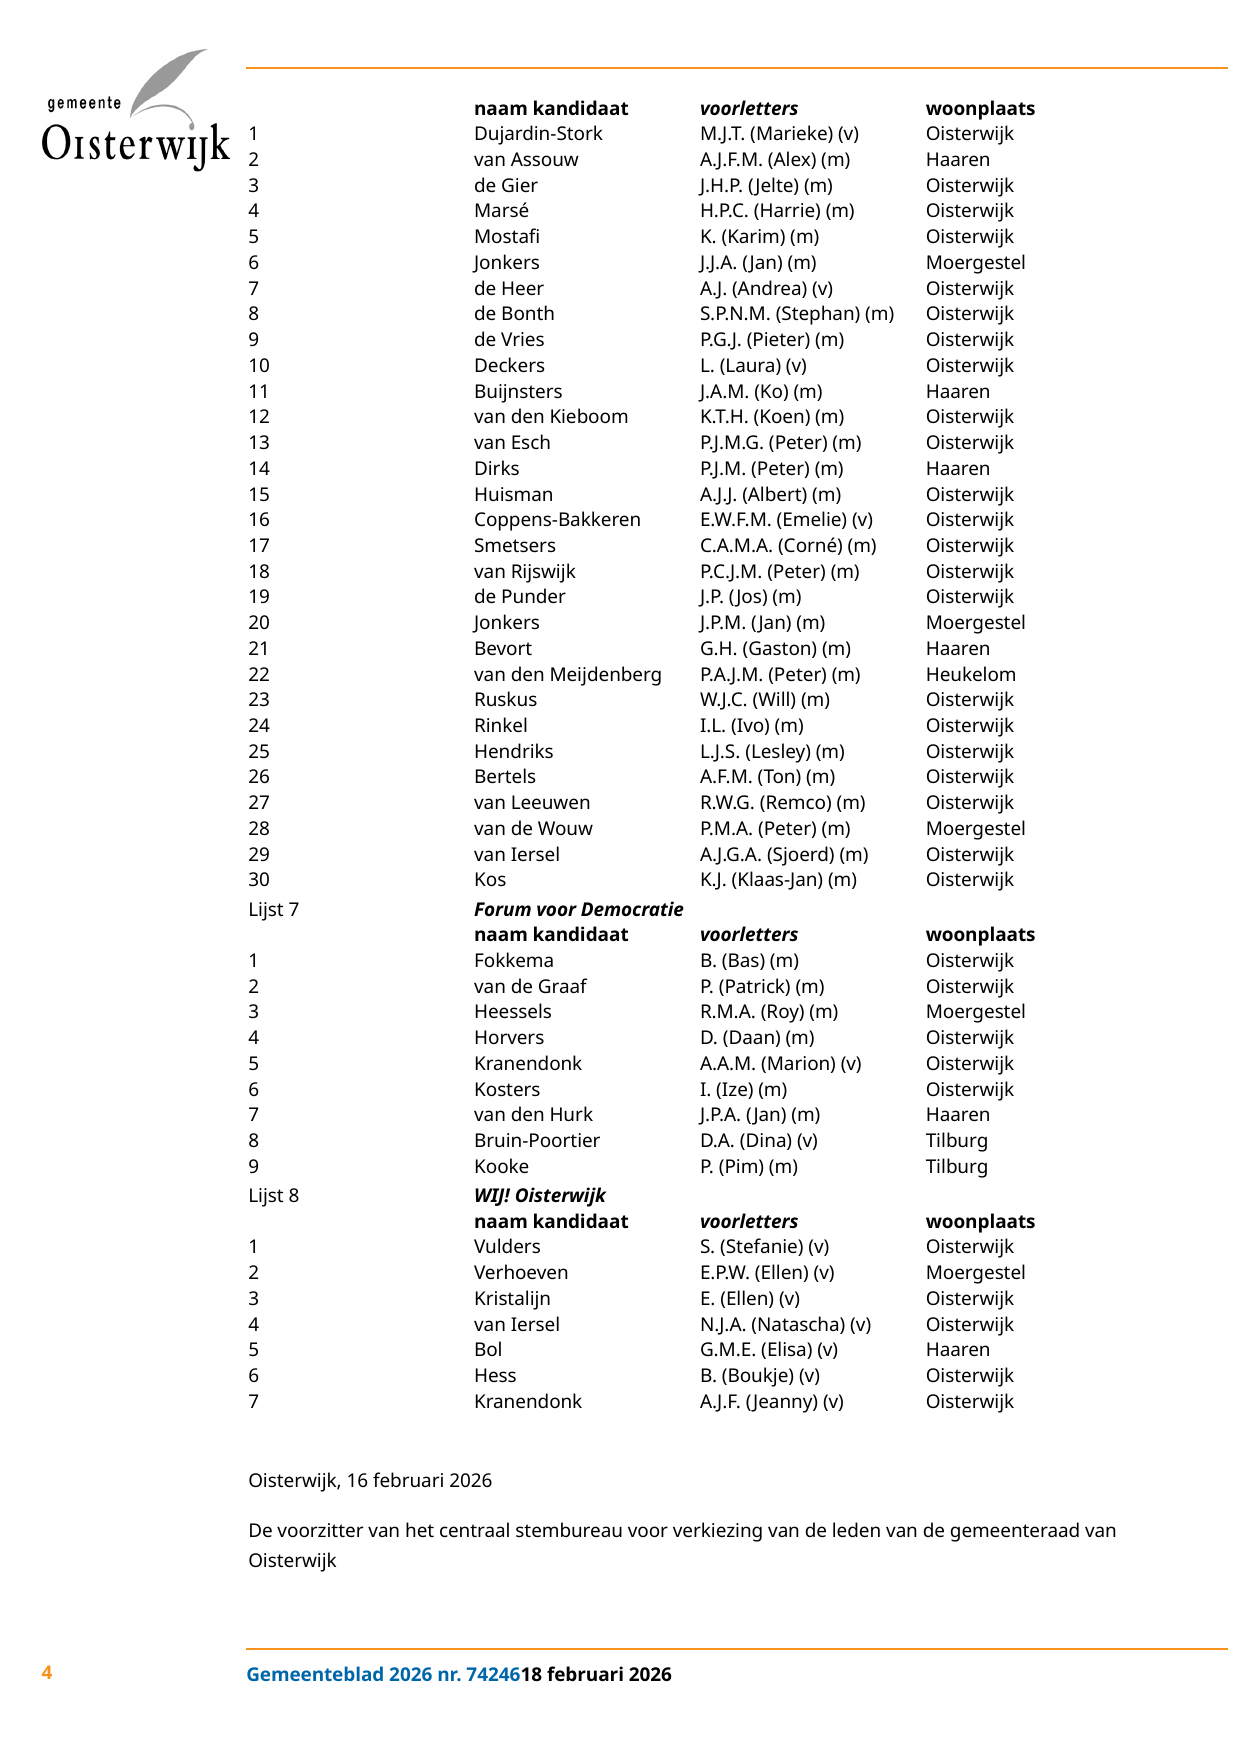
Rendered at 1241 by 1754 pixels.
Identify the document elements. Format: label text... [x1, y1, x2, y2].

table_cell 8 [248, 1127, 474, 1153]
table_cell 20 [248, 609, 474, 635]
table_cell Oisterwijk [926, 1024, 1152, 1050]
table_cell 29 [248, 841, 474, 867]
table_cell 10 [248, 352, 474, 378]
table_cell Heukelom [926, 661, 1152, 687]
table_cell E.P.W. (Ellen) (v) [700, 1259, 926, 1285]
table_cell 19 [248, 584, 474, 609]
table_cell Haaren [926, 146, 1152, 172]
table_cell 6 [248, 249, 474, 275]
table_cell Horvers [474, 1024, 700, 1050]
table_cell Oisterwijk [926, 224, 1152, 249]
table_cell A.F.M. (Ton) (m) [700, 764, 926, 789]
table_cell Moergestel [926, 999, 1152, 1024]
table_cell C.A.M.A. (Corné) (m) [700, 532, 926, 558]
table_cell 30 [248, 867, 474, 892]
table_cell B. (Bas) (m) [700, 947, 926, 973]
text De voorzitter van het centraal stembureau voor verkiezing van de leden van de gemeenteraad van Oisterwijk [248, 1518, 1152, 1573]
table_cell R.M.A. (Roy) (m) [700, 999, 926, 1024]
table_cell Oisterwijk [926, 973, 1152, 999]
table_cell Vulders [474, 1234, 700, 1259]
table_cell J.H.P. (Jelte) (m) [700, 172, 926, 198]
table_cell D.A. (Dina) (v) [700, 1127, 926, 1153]
table_cell Haaren [926, 378, 1152, 403]
table_cell Moergestel [926, 815, 1152, 841]
table_cell Haaren [926, 1102, 1152, 1127]
table_cell K.T.H. (Koen) (m) [700, 404, 926, 429]
table_header Lijst 7 [248, 896, 474, 921]
table_cell 7 [248, 1388, 474, 1414]
table_cell Oisterwijk [926, 1285, 1152, 1311]
table_cell 25 [248, 738, 474, 764]
table_cell Jonkers [474, 609, 700, 635]
table_cell A.J.G.A. (Sjoerd) (m) [700, 841, 926, 867]
table_cell Oisterwijk [926, 301, 1152, 326]
table_cell Kristalijn [474, 1285, 700, 1311]
table_cell [248, 95, 474, 121]
table_cell Oisterwijk [926, 352, 1152, 378]
table_cell A.J.J. (Albert) (m) [700, 481, 926, 506]
table_cell Ruskus [474, 687, 700, 712]
table_cell Oisterwijk [926, 867, 1152, 892]
table_cell Kosters [474, 1076, 700, 1102]
table_cell P. (Pim) (m) [700, 1153, 926, 1179]
table_cell Oisterwijk [926, 1050, 1152, 1076]
table_cell P.J.M.G. (Peter) (m) [700, 429, 926, 455]
table_cell 9 [248, 326, 474, 352]
table_cell Oisterwijk [926, 198, 1152, 223]
table_cell 22 [248, 661, 474, 687]
table_cell van den Kieboom [474, 404, 700, 429]
table_cell 4 [248, 198, 474, 223]
table_cell Oisterwijk [926, 1234, 1152, 1259]
table_cell J.P. (Jos) (m) [700, 584, 926, 609]
table_cell Buijnsters [474, 378, 700, 403]
table_cell S. (Stefanie) (v) [700, 1234, 926, 1259]
table_cell Hess [474, 1362, 700, 1388]
table_cell Oisterwijk [926, 172, 1152, 198]
table_cell 2 [248, 146, 474, 172]
table_cell 14 [248, 455, 474, 481]
table_cell 21 [248, 635, 474, 661]
table_cell van Rijswijk [474, 558, 700, 584]
table_cell Kranendonk [474, 1050, 700, 1076]
table_cell J.P.A. (Jan) (m) [700, 1102, 926, 1127]
table_cell Jonkers [474, 249, 700, 275]
table_cell 6 [248, 1076, 474, 1102]
table_cell A.J. (Andrea) (v) [700, 275, 926, 301]
table_cell van de Graaf [474, 973, 700, 999]
table_cell 1 [248, 947, 474, 973]
table_cell Bevort [474, 635, 700, 661]
table_cell K. (Karim) (m) [700, 224, 926, 249]
table_cell voorletters [700, 95, 926, 121]
table_cell de Heer [474, 275, 700, 301]
table_cell A.J.F. (Jeanny) (v) [700, 1388, 926, 1414]
table_cell Moergestel [926, 1259, 1152, 1285]
table_cell 2 [248, 973, 474, 999]
table_cell Haaren [926, 635, 1152, 661]
table_cell P.A.J.M. (Peter) (m) [700, 661, 926, 687]
table_cell Dujardin-Stork [474, 121, 700, 146]
table_cell P.M.A. (Peter) (m) [700, 815, 926, 841]
table_cell Oisterwijk [926, 481, 1152, 506]
table_header Lijst 8 [248, 1182, 474, 1208]
table_header [926, 896, 1152, 921]
table_cell Oisterwijk [926, 532, 1152, 558]
table_cell [248, 1208, 474, 1233]
table_cell woonplaats [926, 95, 1152, 121]
table_cell P.C.J.M. (Peter) (m) [700, 558, 926, 584]
table_cell 15 [248, 481, 474, 506]
table_cell van Leeuwen [474, 790, 700, 815]
table_cell Moergestel [926, 249, 1152, 275]
table_cell naam kandidaat [474, 1208, 700, 1233]
table_header [926, 1182, 1152, 1208]
table_cell Verhoeven [474, 1259, 700, 1285]
table_cell Kos [474, 867, 700, 892]
table_cell J.J.A. (Jan) (m) [700, 249, 926, 275]
table_cell de Punder [474, 584, 700, 609]
table_cell Dirks [474, 455, 700, 481]
table_cell P.G.J. (Pieter) (m) [700, 326, 926, 352]
table_cell naam kandidaat [474, 95, 700, 121]
table_cell Deckers [474, 352, 700, 378]
table_cell Oisterwijk [926, 506, 1152, 532]
table_cell Oisterwijk [926, 558, 1152, 584]
table_cell Oisterwijk [926, 326, 1152, 352]
table_cell Oisterwijk [926, 1362, 1152, 1388]
table_cell 7 [248, 275, 474, 301]
table_cell Oisterwijk [926, 429, 1152, 455]
table_cell 26 [248, 764, 474, 789]
table_cell Heessels [474, 999, 700, 1024]
table_cell M.J.T. (Marieke) (v) [700, 121, 926, 146]
table_cell 7 [248, 1102, 474, 1127]
table_cell J.P.M. (Jan) (m) [700, 609, 926, 635]
table_header Forum voor Democratie [474, 896, 700, 921]
table_cell Oisterwijk [926, 738, 1152, 764]
table_cell Haaren [926, 455, 1152, 481]
table_cell 17 [248, 532, 474, 558]
table_cell 3 [248, 1285, 474, 1311]
table_cell Rinkel [474, 712, 700, 738]
table_cell 8 [248, 301, 474, 326]
table_cell 2 [248, 1259, 474, 1285]
table_cell I. (Ize) (m) [700, 1076, 926, 1102]
table_cell 18 [248, 558, 474, 584]
table_cell A.J.F.M. (Alex) (m) [700, 146, 926, 172]
picture [41, 47, 231, 172]
table_cell R.W.G. (Remco) (m) [700, 790, 926, 815]
table_cell de Vries [474, 326, 700, 352]
table_cell Oisterwijk [926, 841, 1152, 867]
table_cell Oisterwijk [926, 404, 1152, 429]
table_cell 4 [248, 1024, 474, 1050]
table_cell Kooke [474, 1153, 700, 1179]
table_cell Mostafi [474, 224, 700, 249]
table_cell Oisterwijk [926, 1311, 1152, 1336]
table_cell 3 [248, 172, 474, 198]
table_cell G.H. (Gaston) (m) [700, 635, 926, 661]
table_cell 27 [248, 790, 474, 815]
table_cell N.J.A. (Natascha) (v) [700, 1311, 926, 1336]
table_cell Bol [474, 1336, 700, 1362]
table_cell 4 [248, 1311, 474, 1336]
table_cell 1 [248, 121, 474, 146]
table_cell 3 [248, 999, 474, 1024]
table_cell [248, 921, 474, 947]
table_cell Oisterwijk [926, 584, 1152, 609]
table_cell 11 [248, 378, 474, 403]
table_cell Oisterwijk [926, 687, 1152, 712]
table_cell J.A.M. (Ko) (m) [700, 378, 926, 403]
table_cell Huisman [474, 481, 700, 506]
table_cell woonplaats [926, 921, 1152, 947]
table_cell B. (Boukje) (v) [700, 1362, 926, 1388]
table_cell 23 [248, 687, 474, 712]
table_cell 5 [248, 1050, 474, 1076]
table_cell Oisterwijk [926, 947, 1152, 973]
table_cell 6 [248, 1362, 474, 1388]
table_cell de Gier [474, 172, 700, 198]
table_cell Bruin-Poortier [474, 1127, 700, 1153]
table_cell Oisterwijk [926, 790, 1152, 815]
table_cell 12 [248, 404, 474, 429]
table_cell 5 [248, 1336, 474, 1362]
table_cell 16 [248, 506, 474, 532]
table_cell S.P.N.M. (Stephan) (m) [700, 301, 926, 326]
table_cell E. (Ellen) (v) [700, 1285, 926, 1311]
table_header [700, 1182, 926, 1208]
table_cell van Assouw [474, 146, 700, 172]
table_cell Marsé [474, 198, 700, 223]
table_cell de Bonth [474, 301, 700, 326]
table_cell voorletters [700, 1208, 926, 1233]
table_cell Tilburg [926, 1153, 1152, 1179]
table_cell van den Hurk [474, 1102, 700, 1127]
table_cell E.W.F.M. (Emelie) (v) [700, 506, 926, 532]
table_cell naam kandidaat [474, 921, 700, 947]
table_cell Haaren [926, 1336, 1152, 1362]
table_cell Tilburg [926, 1127, 1152, 1153]
table_cell L. (Laura) (v) [700, 352, 926, 378]
text Oisterwijk, 16 februari 2026 [248, 1467, 1152, 1493]
table_cell P. (Patrick) (m) [700, 973, 926, 999]
table_cell van Iersel [474, 1311, 700, 1336]
table_cell Oisterwijk [926, 712, 1152, 738]
table_cell L.J.S. (Lesley) (m) [700, 738, 926, 764]
table_cell voorletters [700, 921, 926, 947]
table_header [700, 896, 926, 921]
table_cell van den Meijdenberg [474, 661, 700, 687]
table_cell 5 [248, 224, 474, 249]
table_cell Bertels [474, 764, 700, 789]
table_cell 24 [248, 712, 474, 738]
table_cell Hendriks [474, 738, 700, 764]
table_cell P.J.M. (Peter) (m) [700, 455, 926, 481]
table_cell Smetsers [474, 532, 700, 558]
table_cell Coppens-Bakkeren [474, 506, 700, 532]
table_cell I.L. (Ivo) (m) [700, 712, 926, 738]
table_cell Oisterwijk [926, 764, 1152, 789]
table_cell van Iersel [474, 841, 700, 867]
table_cell H.P.C. (Harrie) (m) [700, 198, 926, 223]
table_cell 1 [248, 1234, 474, 1259]
table_cell Moergestel [926, 609, 1152, 635]
table_cell D. (Daan) (m) [700, 1024, 926, 1050]
table_cell 13 [248, 429, 474, 455]
table_cell K.J. (Klaas-Jan) (m) [700, 867, 926, 892]
table_cell Oisterwijk [926, 275, 1152, 301]
table_cell W.J.C. (Will) (m) [700, 687, 926, 712]
table_cell Kranendonk [474, 1388, 700, 1414]
table_cell woonplaats [926, 1208, 1152, 1233]
table_cell Oisterwijk [926, 1076, 1152, 1102]
table_cell 28 [248, 815, 474, 841]
table_cell Oisterwijk [926, 1388, 1152, 1414]
table_cell A.A.M. (Marion) (v) [700, 1050, 926, 1076]
table_header WIJ! Oisterwijk [474, 1182, 700, 1208]
table_cell G.M.E. (Elisa) (v) [700, 1336, 926, 1362]
table_cell 9 [248, 1153, 474, 1179]
table_cell Fokkema [474, 947, 700, 973]
table_cell Oisterwijk [926, 121, 1152, 146]
table_cell van Esch [474, 429, 700, 455]
table_cell van de Wouw [474, 815, 700, 841]
